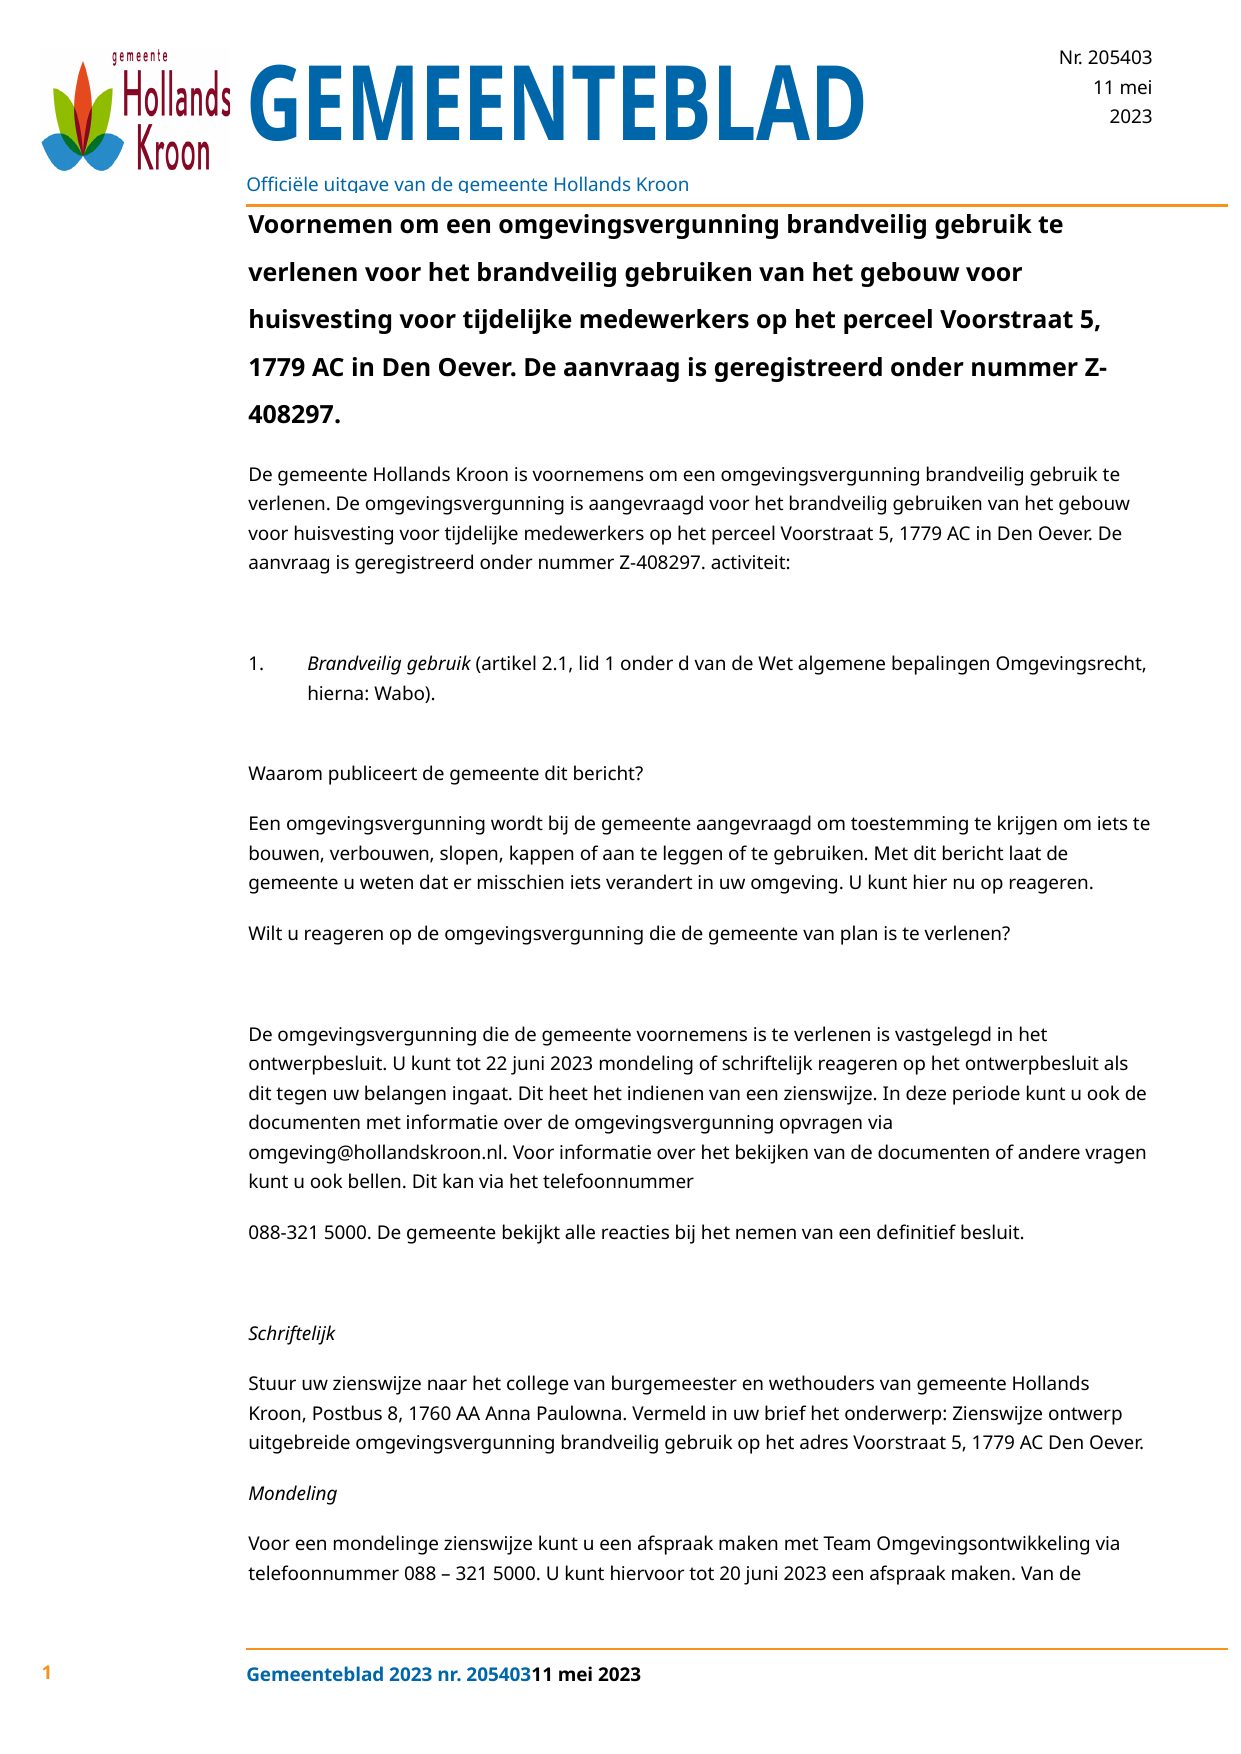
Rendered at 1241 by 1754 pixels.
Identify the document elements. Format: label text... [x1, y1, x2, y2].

text Wilt u reageren op de omgevingsvergunning die de gemeente van plan is te verlenen? [248, 920, 1152, 946]
text Stuur uw zienswijze naar het college van burgemeester en wethouders van gemeente Hollands Kroon, Postbus 8, 1760 AA Anna Paulowna. Vermeld in uw brief het onderwerp: Zienswijze ontwerp uitgebreide omgevingsvergunning brandveilig gebruik op het adres Voorstraat 5, 1779 AC Den Oever. [248, 1370, 1152, 1455]
list Brandveilig gebruik (artikel 2.1, lid 1 onder d van de Wet algemene bepalingen Omgevingsrecht, hierna: Wabo). [248, 650, 1152, 706]
text Voor een mondelinge zienswijze kunt u een afspraak maken met Team Omgevingsontwikkeling via telefoonnummer 088 – 321 5000. U kunt hiervoor tot 20 juni 2023 een afspraak maken. Van de [248, 1530, 1152, 1586]
picture [41, 47, 231, 172]
text Schriftelijk [248, 1320, 1152, 1346]
text 088-321 5000. De gemeente bekijkt alle reacties bij het nemen van een definitief besluit. [248, 1219, 1152, 1245]
text Waarom publiceert de gemeente dit bericht? [248, 760, 1152, 786]
text Voornemen om een omgevingsvergunning brandveilig gebruik te verlenen voor het brandveilig gebruiken van het gebouw voor huisvesting voor tijdelijke medewerkers op het perceel Voorstraat 5, 1779 AC in Den Oever. De aanvraag is geregistreerd onder nummer Z-408297. [248, 207, 1152, 431]
text Een omgevingsvergunning wordt bij de gemeente aangevraagd om toestemming te krijgen om iets te bouwen, verbouwen, slopen, kappen of aan te leggen of te gebruiken. Met dit bericht laat de gemeente u weten dat er misschien iets verandert in uw omgeving. U kunt hier nu op reageren. [248, 810, 1152, 895]
text De gemeente Hollands Kroon is voornemens om een omgevingsvergunning brandveilig gebruik te verlenen. De omgevingsvergunning is aangevraagd voor het brandveilig gebruiken van het gebouw voor huisvesting voor tijdelijke medewerkers op het perceel Voorstraat 5, 1779 AC in Den Oever. De aanvraag is geregistreerd onder nummer Z-408297. activiteit: [248, 461, 1152, 575]
text De omgevingsvergunning die de gemeente voornemens is te verlenen is vastgelegd in het ontwerpbesluit. U kunt tot 22 juni 2023 mondeling of schriftelijk reageren op het ontwerpbesluit als dit tegen uw belangen ingaat. Dit heet het indienen van een zienswijze. In deze periode kunt u ook de documenten met informatie over de omgevingsvergunning opvragen via omgeving@hollandskroon.nl. Voor informatie over het bekijken van de documenten of andere vragen kunt u ook bellen. Dit kan via het telefoonnummer [248, 1021, 1152, 1194]
text Mondeling [248, 1480, 1152, 1506]
